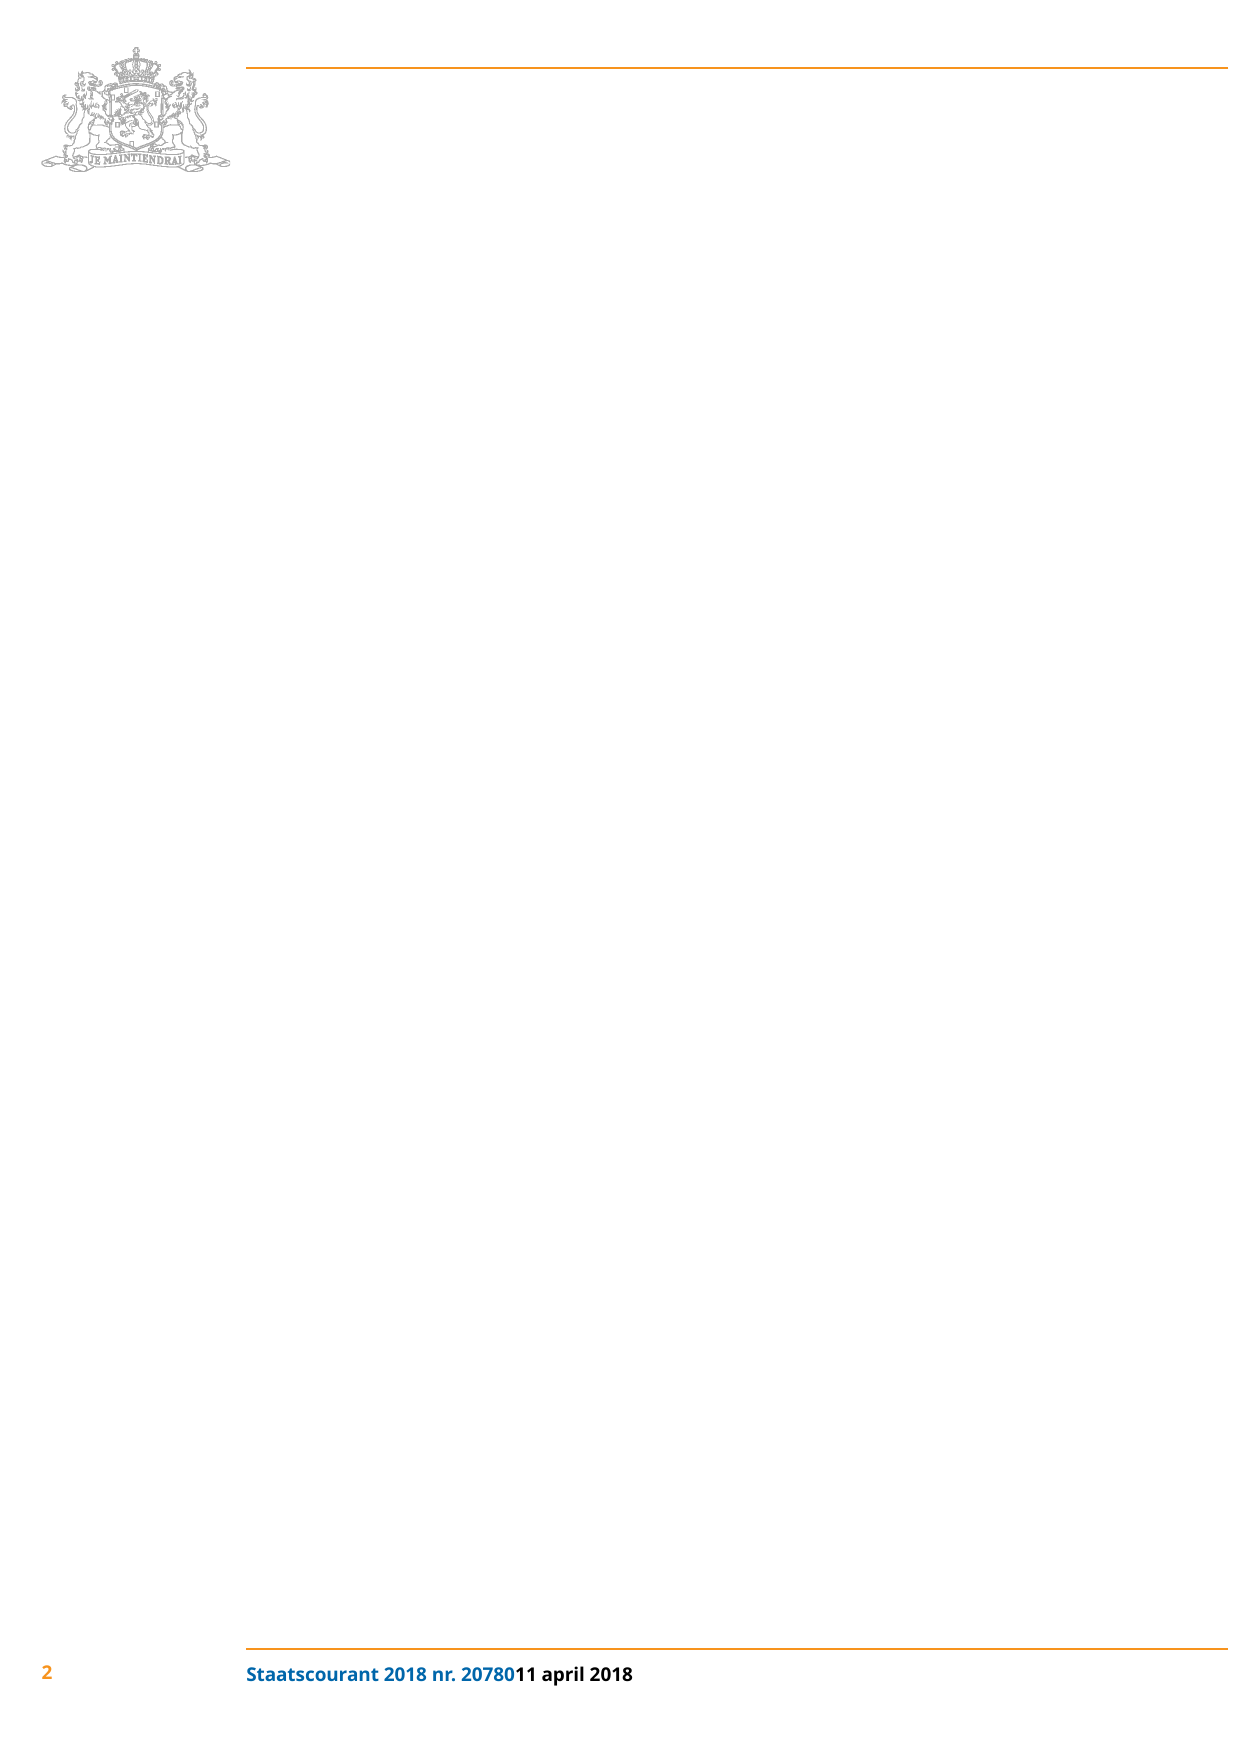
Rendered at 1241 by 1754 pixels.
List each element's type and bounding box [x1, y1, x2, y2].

picture [41, 47, 231, 172]
